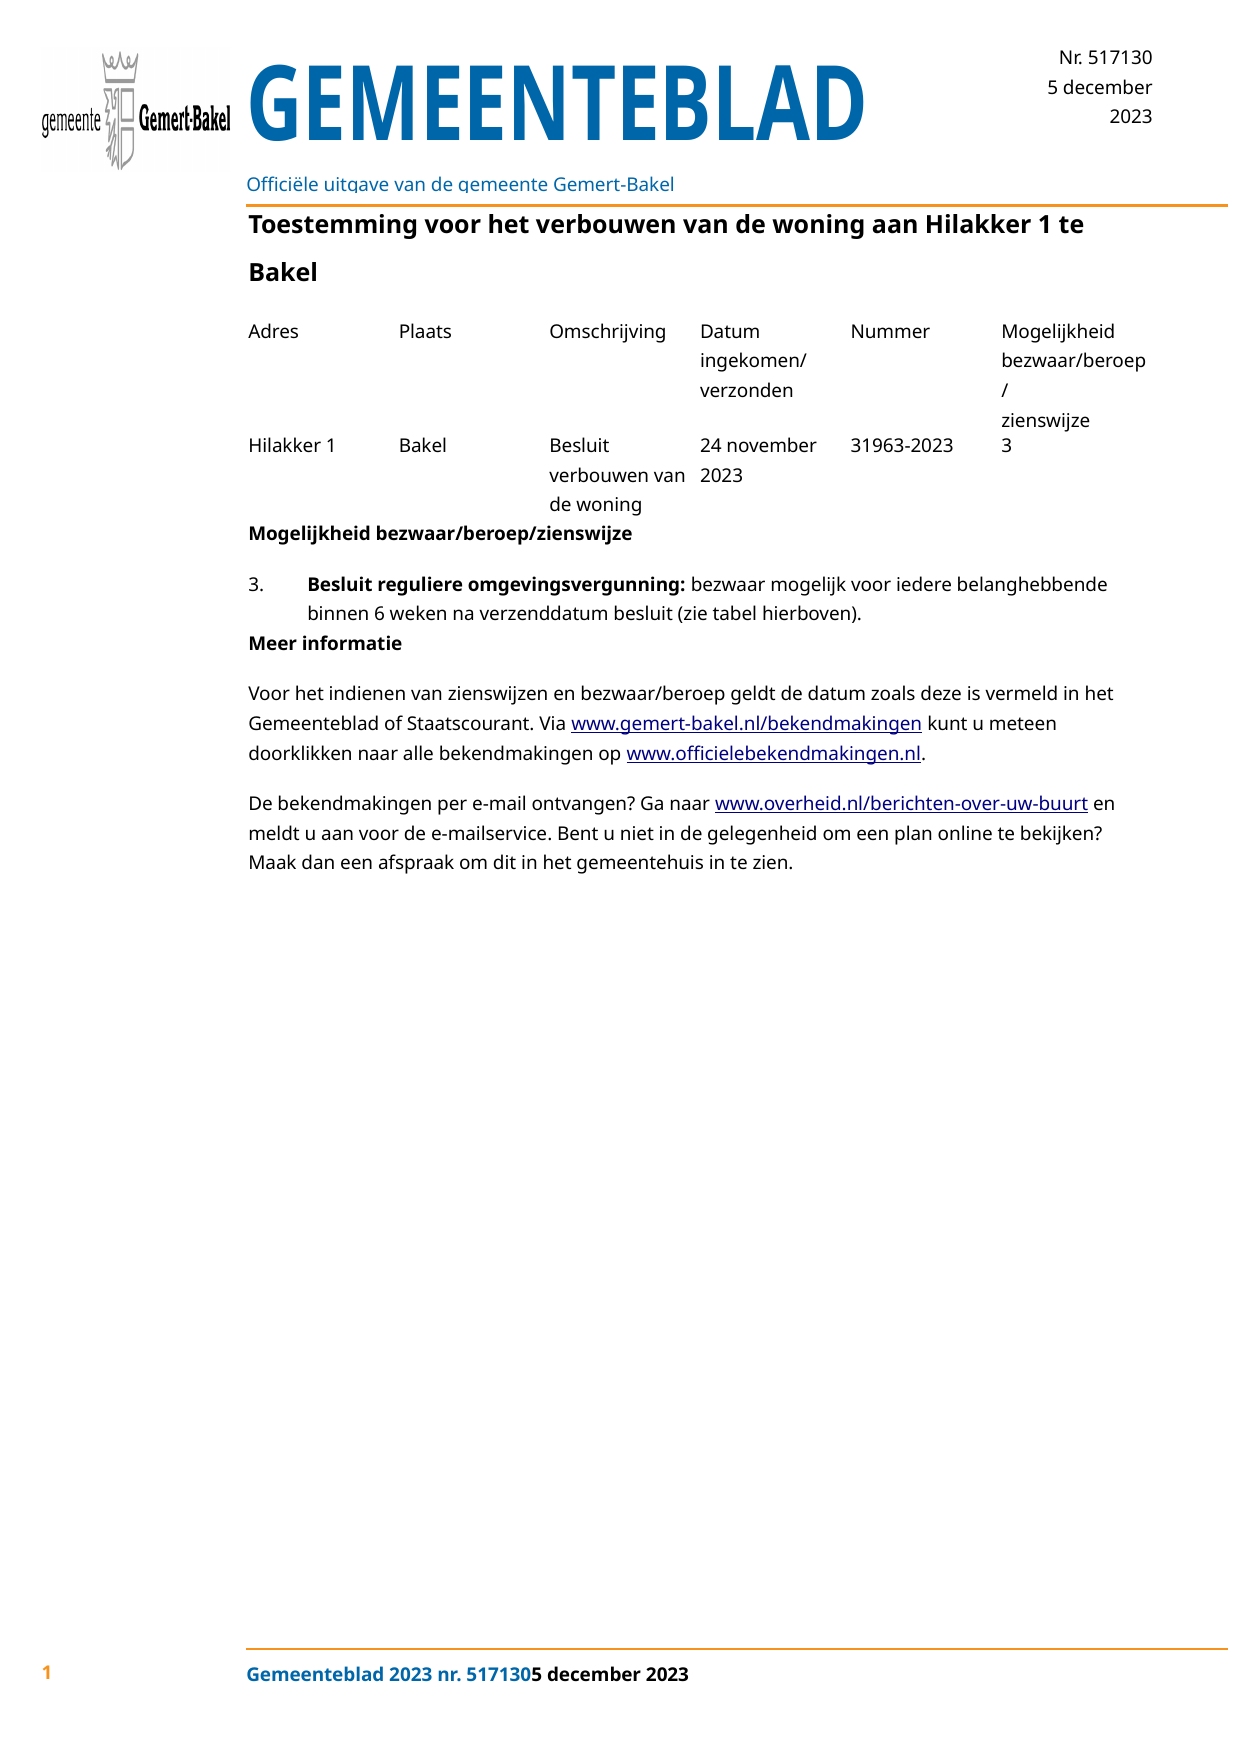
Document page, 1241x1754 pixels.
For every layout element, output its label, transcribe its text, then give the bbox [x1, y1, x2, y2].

text Meer informatie [248, 630, 1152, 656]
text De bekendmakingen per e-mail ontvangen? Ga naar www.overheid.nl/berichten-over-uw-buurt en meldt u aan voor de e-mailservice. Bent u niet in de gelegenheid om een plan online te bekijken? Maak dan een afspraak om dit in het gemeentehuis in te zien. [248, 790, 1152, 875]
table_cell Bakel [399, 433, 549, 517]
table_cell 24 november 2023 [700, 433, 850, 517]
table_header Plaats [399, 318, 549, 432]
table_cell Besluit verbouwen van de woning [549, 433, 700, 517]
table_header Datum ingekomen/ verzonden [700, 318, 850, 432]
table_cell 3 [1001, 433, 1152, 517]
text Toestemming voor het verbouwen van de woning aan Hilakker 1 te Bakel [248, 207, 1152, 288]
picture [41, 47, 231, 172]
table_header Omschrijving [549, 318, 700, 432]
text Mogelijkheid bezwaar/beroep/zienswijze [248, 521, 1152, 546]
table_header Mogelijkheid bezwaar/beroep/ zienswijze [1001, 318, 1152, 432]
text Voor het indienen van zienswijzen en bezwaar/beroep geldt de datum zoals deze is vermeld in het Gemeenteblad of Staatscourant. Via www.gemert-bakel.nl/bekendmakingen kunt u meteen doorklikken naar alle bekendmakingen op www.officielebekendmakingen.nl. [248, 681, 1152, 766]
table_header Adres [248, 318, 398, 432]
table_cell Hilakker 1 [248, 433, 398, 517]
table_cell 31963-2023 [850, 433, 1001, 517]
list Besluit reguliere omgevingsvergunning: bezwaar mogelijk voor iedere belanghebbende binnen 6 weken na verzenddatum besluit (zie tabel hierboven). [248, 571, 1152, 626]
table_header Nummer [850, 318, 1001, 432]
